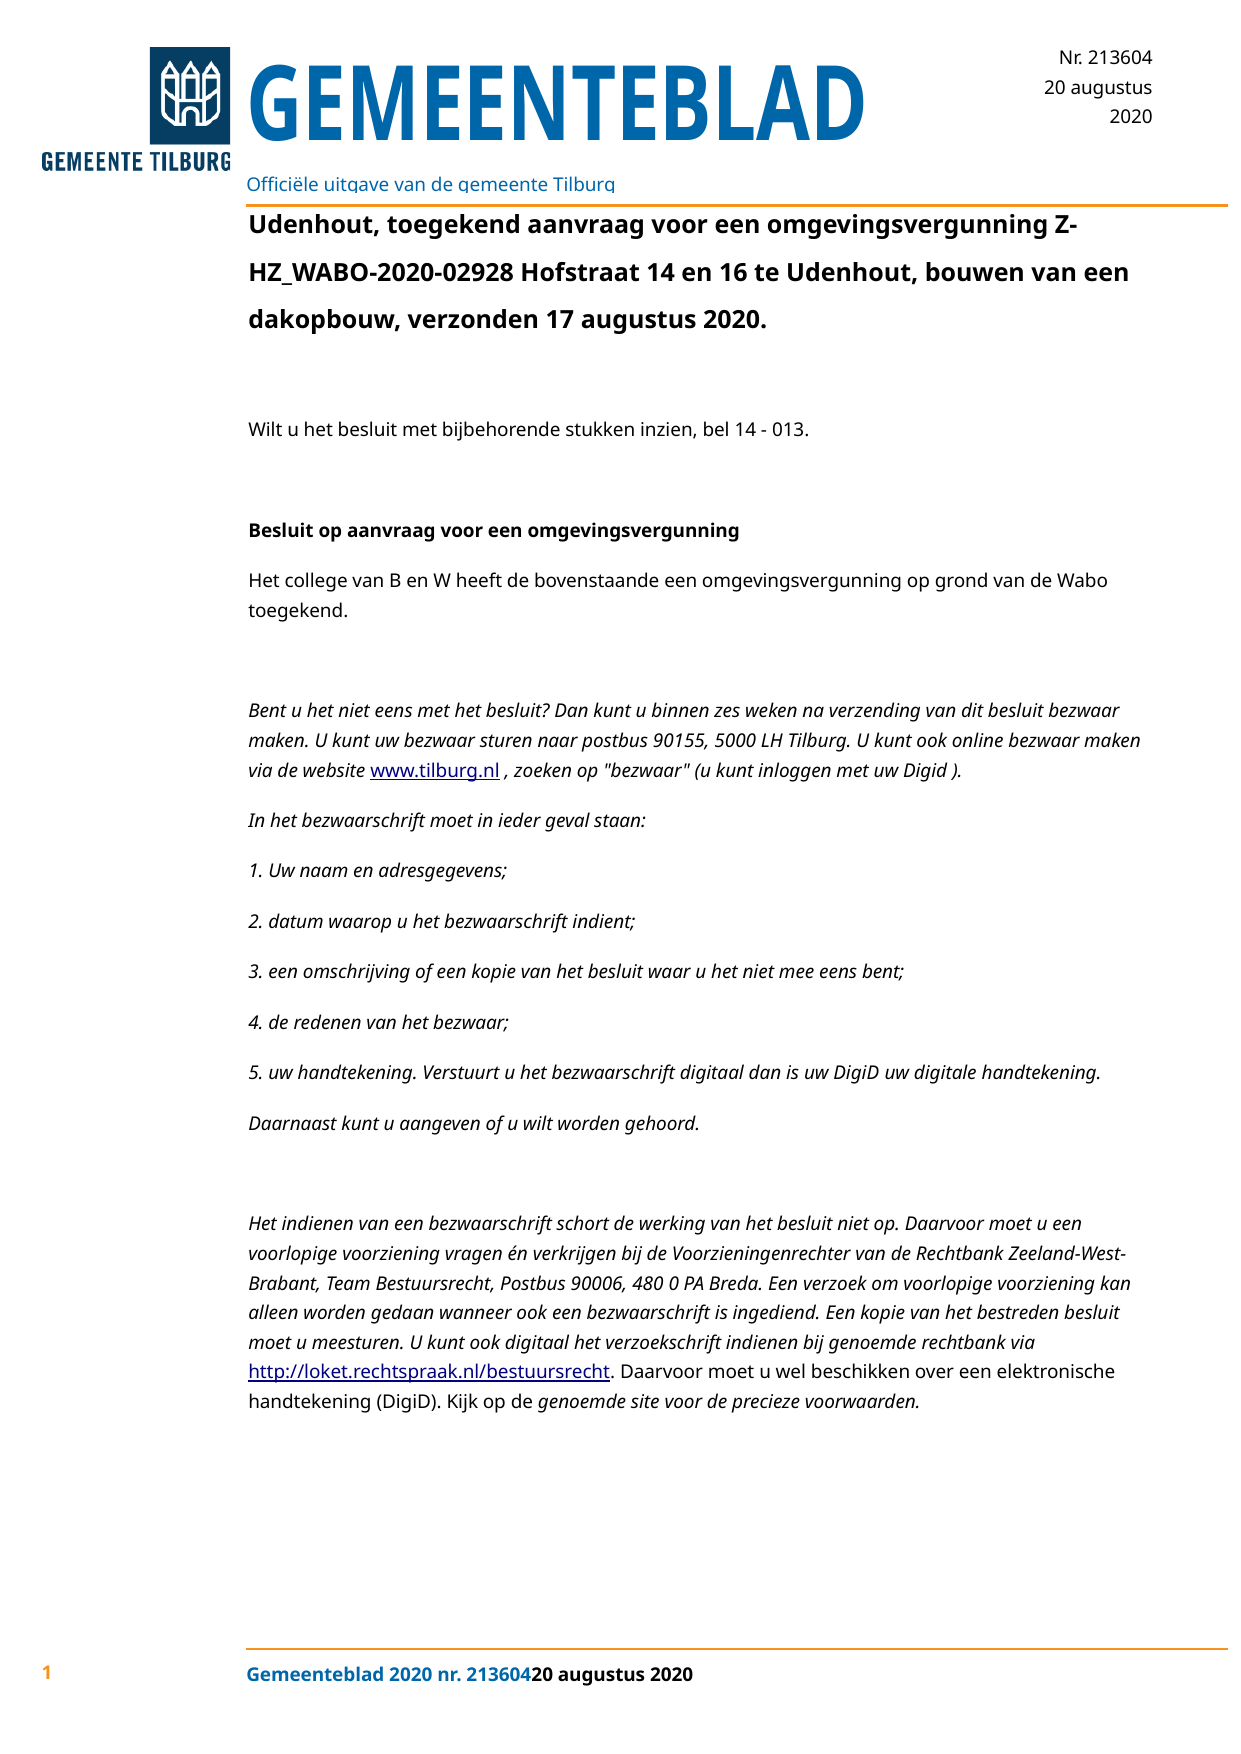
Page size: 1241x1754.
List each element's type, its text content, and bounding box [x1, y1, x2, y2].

text Daarnaast kunt u aangeven of u wilt worden gehoord. [248, 1110, 1152, 1135]
text Bent u het niet eens met het besluit? Dan kunt u binnen zes weken na verzending van dit besluit bezwaar maken. U kunt uw bezwaar sturen naar postbus 90155, 5000 LH Tilburg. U kunt ook online bezwaar maken via de website www.tilburg.nl , zoeken op "bezwaar" (u kunt inloggen met uw Digid ). [248, 698, 1152, 782]
text 4. de redenen van het bezwaar; [248, 1009, 1152, 1034]
text Besluit op aanvraag voor een omgevingsvergunning [248, 517, 1152, 542]
text Het indienen van een bezwaarschrift schort de werking van het besluit niet op. Daarvoor moet u een voorlopige voorziening vragen én verkrijgen bij de Voorzieningenrechter van de Rechtbank Zeeland-West-Brabant, Team Bestuursrecht, Postbus 90006, 480 0 PA Breda. Een verzoek om voorlopige voorziening kan alleen worden gedaan wanneer ook een bezwaarschrift is ingediend. Een kopie van het bestreden besluit moet u meesturen. U kunt ook digitaal het verzoekschrift indienen bij genoemde rechtbank via http://loket.rechtspraak.nl/bestuursrecht. Daarvoor moet u wel beschikken over een elektronische handtekening (DigiD). Kijk op de genoemde site voor de precieze voorwaarden. [248, 1211, 1152, 1414]
text Het college van B en W heeft de bovenstaande een omgevingsvergunning op grond van de Wabo toegekend. [248, 567, 1152, 622]
text Udenhout, toegekend aanvraag voor een omgevingsvergunning Z-HZ_WABO-2020-02928 Hofstraat 14 en 16 te Udenhout, bouwen van een dakopbouw, verzonden 17 augustus 2020. [248, 207, 1152, 336]
text 5. uw handtekening. Verstuurt u het bezwaarschrift digitaal dan is uw DigiD uw digitale handtekening. [248, 1059, 1152, 1085]
text 2. datum waarop u het bezwaarschrift indient; [248, 908, 1152, 934]
text In het bezwaarschrift moet in ieder geval staan: [248, 807, 1152, 833]
text 1. Uw naam en adresgegevens; [248, 858, 1152, 883]
text 3. een omschrijving of een kopie van het besluit waar u het niet mee eens bent; [248, 958, 1152, 984]
picture [41, 47, 231, 172]
text Wilt u het besluit met bijbehorende stukken inzien, bel 14 - 013. [248, 416, 1152, 442]
